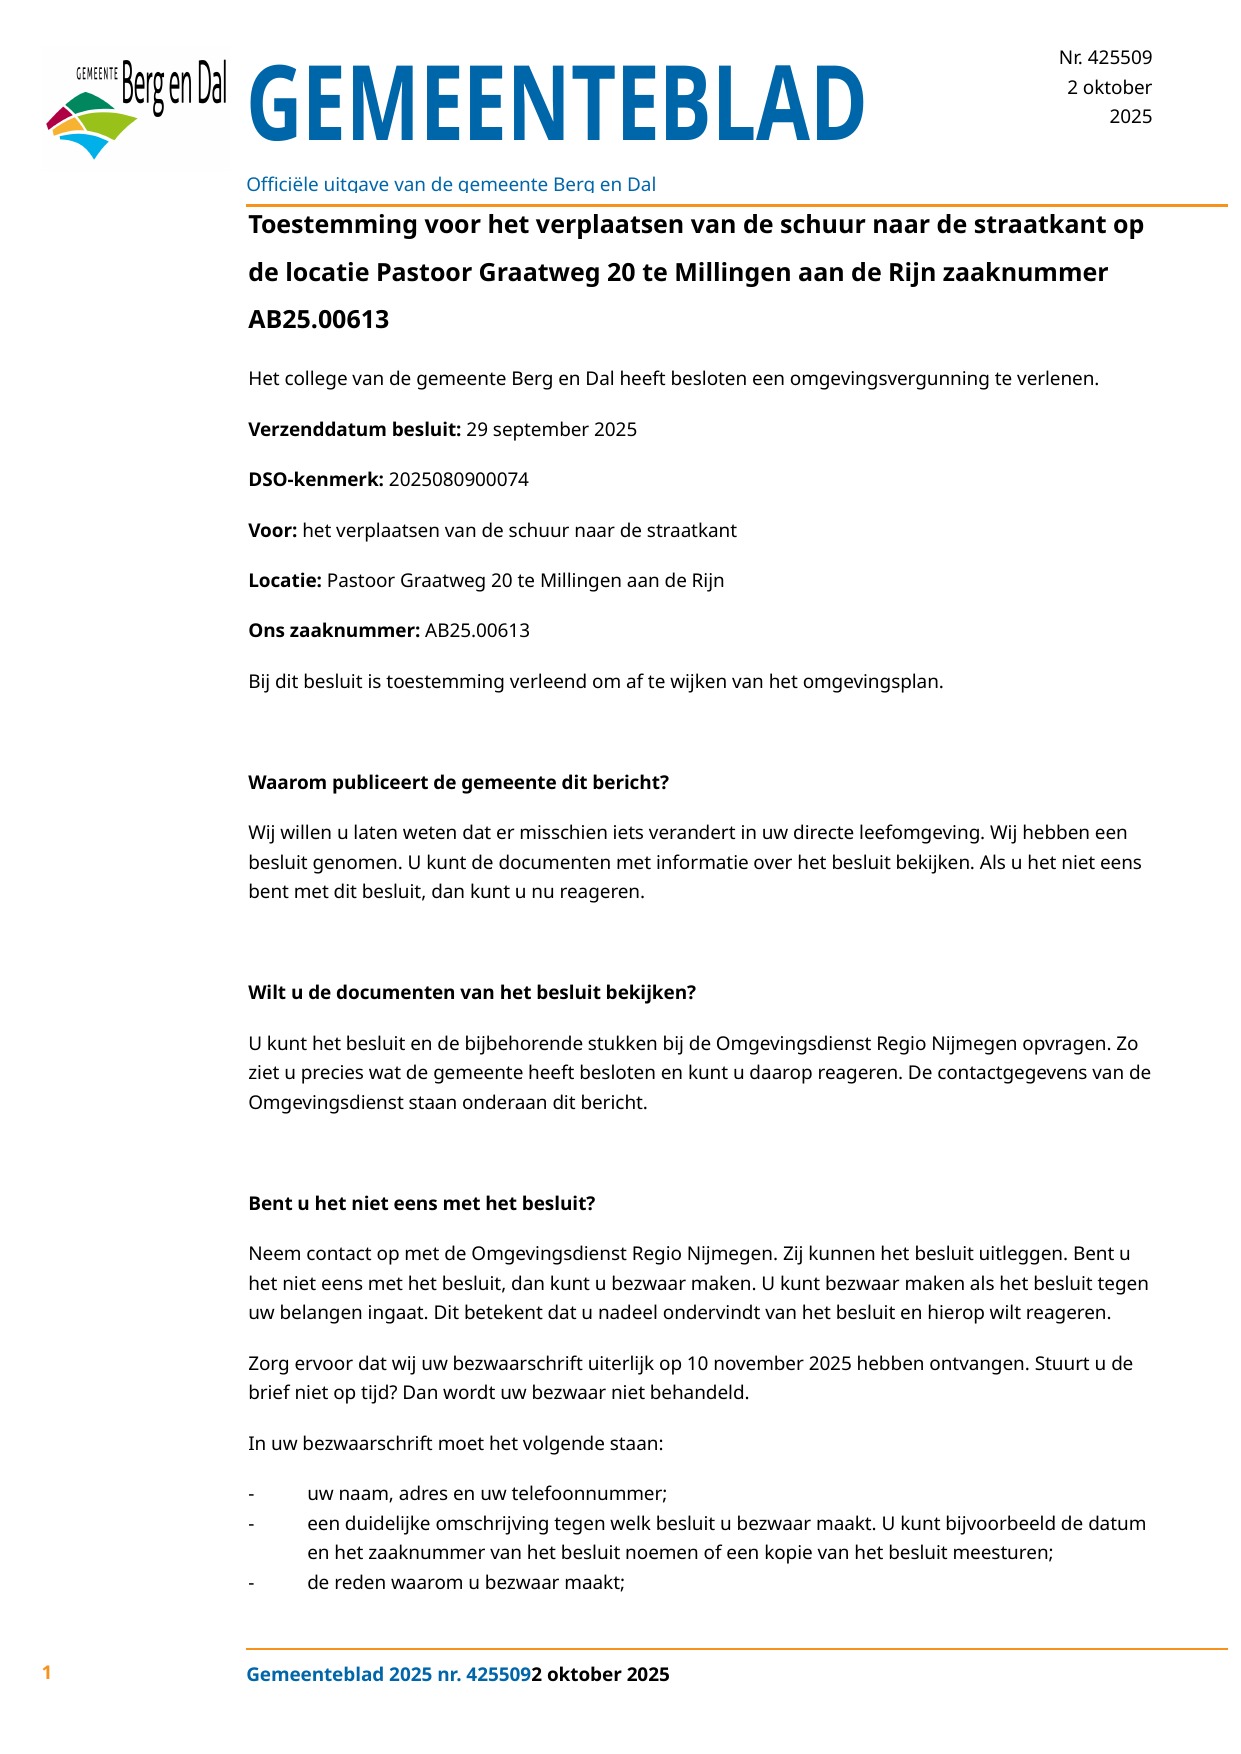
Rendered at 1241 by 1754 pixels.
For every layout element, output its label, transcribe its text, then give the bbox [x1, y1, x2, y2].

text Verzenddatum besluit: 29 september 2025 [248, 416, 1152, 442]
text U kunt het besluit en de bijbehorende stukken bij de Omgevingsdienst Regio Nijmegen opvragen. Zo ziet u precies wat de gemeente heeft besloten en kunt u daarop reageren. De contactgegevens van de Omgevingsdienst staan onderaan dit bericht. [248, 1030, 1152, 1114]
list een duidelijke omschrijving tegen welk besluit u bezwaar maakt. U kunt bijvoorbeeld de datum en het zaaknummer van het besluit noemen of een kopie van het besluit meesturen; [248, 1510, 1152, 1565]
text Locatie: Pastoor Graatweg 20 te Millingen aan de Rijn [248, 567, 1152, 593]
text Wilt u de documenten van het besluit bekijken? [248, 979, 1152, 1005]
text Voor: het verplaatsen van de schuur naar de straatkant [248, 517, 1152, 542]
text Het college van de gemeente Berg en Dal heeft besloten een omgevingsvergunning te verlenen. [248, 366, 1152, 391]
list uw naam, adres en uw telefoonnummer; [248, 1480, 1152, 1506]
picture [41, 47, 231, 172]
text In uw bezwaarschrift moet het volgende staan: [248, 1430, 1152, 1455]
text Neem contact op met de Omgevingsdienst Regio Nijmegen. Zij kunnen het besluit uitleggen. Bent u het niet eens met het besluit, dan kunt u bezwaar maken. U kunt bezwaar maken als het besluit tegen uw belangen ingaat. Dit betekent dat u nadeel ondervindt van het besluit en hierop wilt reageren. [248, 1240, 1152, 1325]
text Ons zaaknummer: AB25.00613 [248, 618, 1152, 643]
text Bent u het niet eens met het besluit? [248, 1190, 1152, 1215]
text Bij dit besluit is toestemming verleend om af te wijken van het omgevingsplan. [248, 668, 1152, 694]
text Toestemming voor het verplaatsen van de schuur naar de straatkant op de locatie Pastoor Graatweg 20 te Millingen aan de Rijn zaaknummer AB25.00613 [248, 207, 1152, 336]
text Zorg ervoor dat wij uw bezwaarschrift uiterlijk op 10 november 2025 hebben ontvangen. Stuurt u de brief niet op tijd? Dan wordt uw bezwaar niet behandeld. [248, 1350, 1152, 1405]
list de reden waarom u bezwaar maakt; [248, 1569, 1152, 1594]
text Waarom publiceert de gemeente dit bericht? [248, 769, 1152, 794]
text Wij willen u laten weten dat er misschien iets verandert in uw directe leefomgeving. Wij hebben een besluit genomen. U kunt de documenten met informatie over het besluit bekijken. Als u het niet eens bent met dit besluit, dan kunt u nu reageren. [248, 819, 1152, 904]
text DSO-kenmerk: 2025080900074 [248, 466, 1152, 492]
